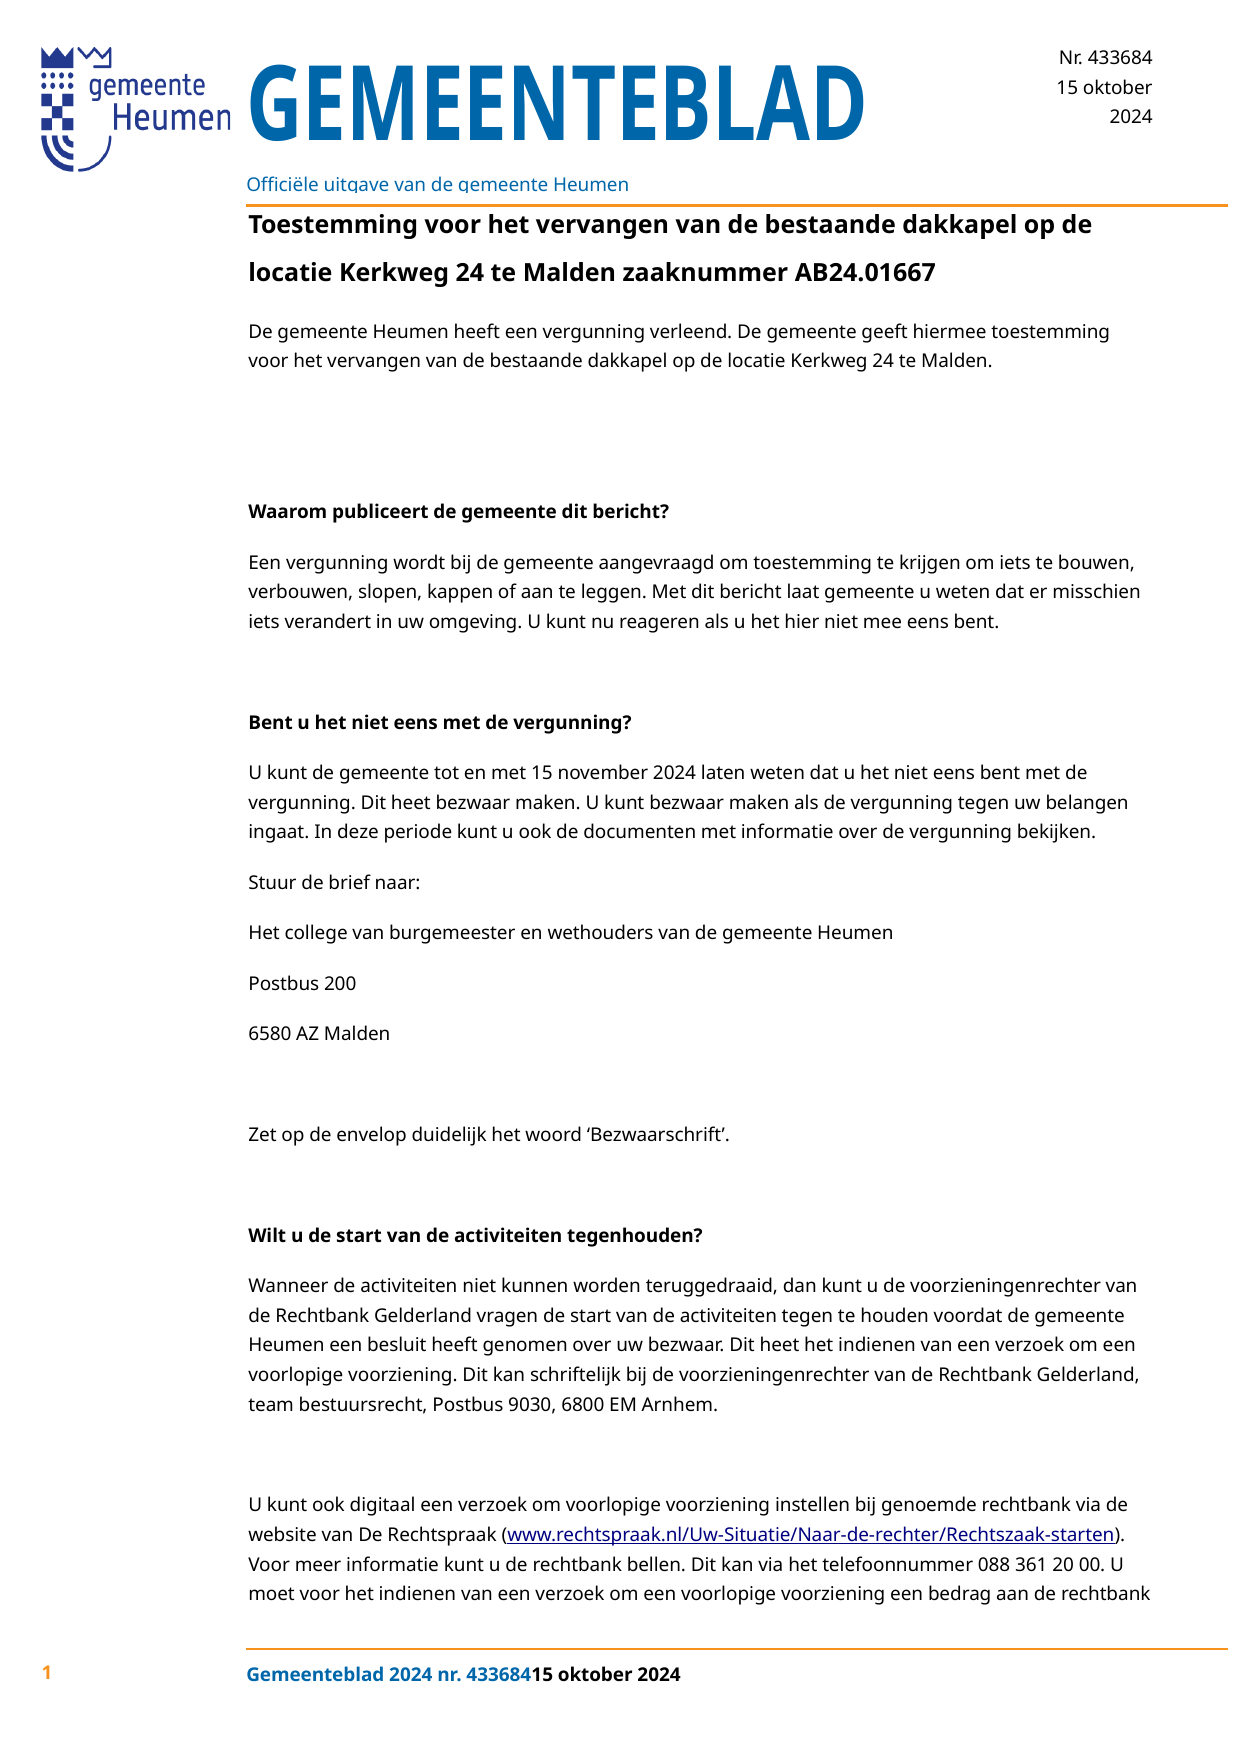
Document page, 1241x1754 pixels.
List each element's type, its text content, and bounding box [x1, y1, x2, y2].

text Wilt u de start van de activiteiten tegenhouden? [248, 1222, 1152, 1248]
text Wanneer de activiteiten niet kunnen worden teruggedraaid, dan kunt u de voorzieningenrechter van de Rechtbank Gelderland vragen de start van de activiteiten tegen te houden voordat de gemeente Heumen een besluit heeft genomen over uw bezwaar. Dit heet het indienen van een verzoek om een voorlopige voorziening. Dit kan schriftelijk bij de voorzieningenrechter van de Rechtbank Gelderland, team bestuursrecht, Postbus 9030, 6800 EM Arnhem. [248, 1272, 1152, 1417]
text Stuur de brief naar: [248, 869, 1152, 895]
text Waarom publiceert de gemeente dit bericht? [248, 499, 1152, 524]
text U kunt de gemeente tot en met 15 november 2024 laten weten dat u het niet eens bent met de vergunning. Dit heet bezwaar maken. U kunt bezwaar maken als de vergunning tegen uw belangen ingaat. In deze periode kunt u ook de documenten met informatie over de vergunning bekijken. [248, 759, 1152, 844]
text 6580 AZ Malden [248, 1020, 1152, 1046]
text U kunt ook digitaal een verzoek om voorlopige voorziening instellen bij genoemde rechtbank via de website van De Rechtspraak (www.rechtspraak.nl/Uw-Situatie/Naar-de-rechter/Rechtszaak-starten). Voor meer informatie kunt u de rechtbank bellen. Dit kan via het telefoonnummer 088 361 20 00. U moet voor het indienen van een verzoek om een voorlopige voorziening een bedrag aan de rechtbank [248, 1492, 1152, 1606]
text Toestemming voor het vervangen van de bestaande dakkapel op de locatie Kerkweg 24 te Malden zaaknummer AB24.01667 [248, 207, 1152, 288]
text Het college van burgemeester en wethouders van de gemeente Heumen [248, 919, 1152, 945]
text Postbus 200 [248, 970, 1152, 996]
text Een vergunning wordt bij de gemeente aangevraagd om toestemming te krijgen om iets te bouwen, verbouwen, slopen, kappen of aan te leggen. Met dit bericht laat gemeente u weten dat er misschien iets verandert in uw omgeving. U kunt nu reageren als u het hier niet mee eens bent. [248, 549, 1152, 634]
text Bent u het niet eens met de vergunning? [248, 709, 1152, 735]
picture [41, 47, 231, 172]
text De gemeente Heumen heeft een vergunning verleend. De gemeente geeft hiermee toestemming voor het vervangen van de bestaande dakkapel op de locatie Kerkweg 24 te Malden. [248, 318, 1152, 373]
text Zet op de envelop duidelijk het woord ‘Bezwaarschrift’. [248, 1121, 1152, 1147]
